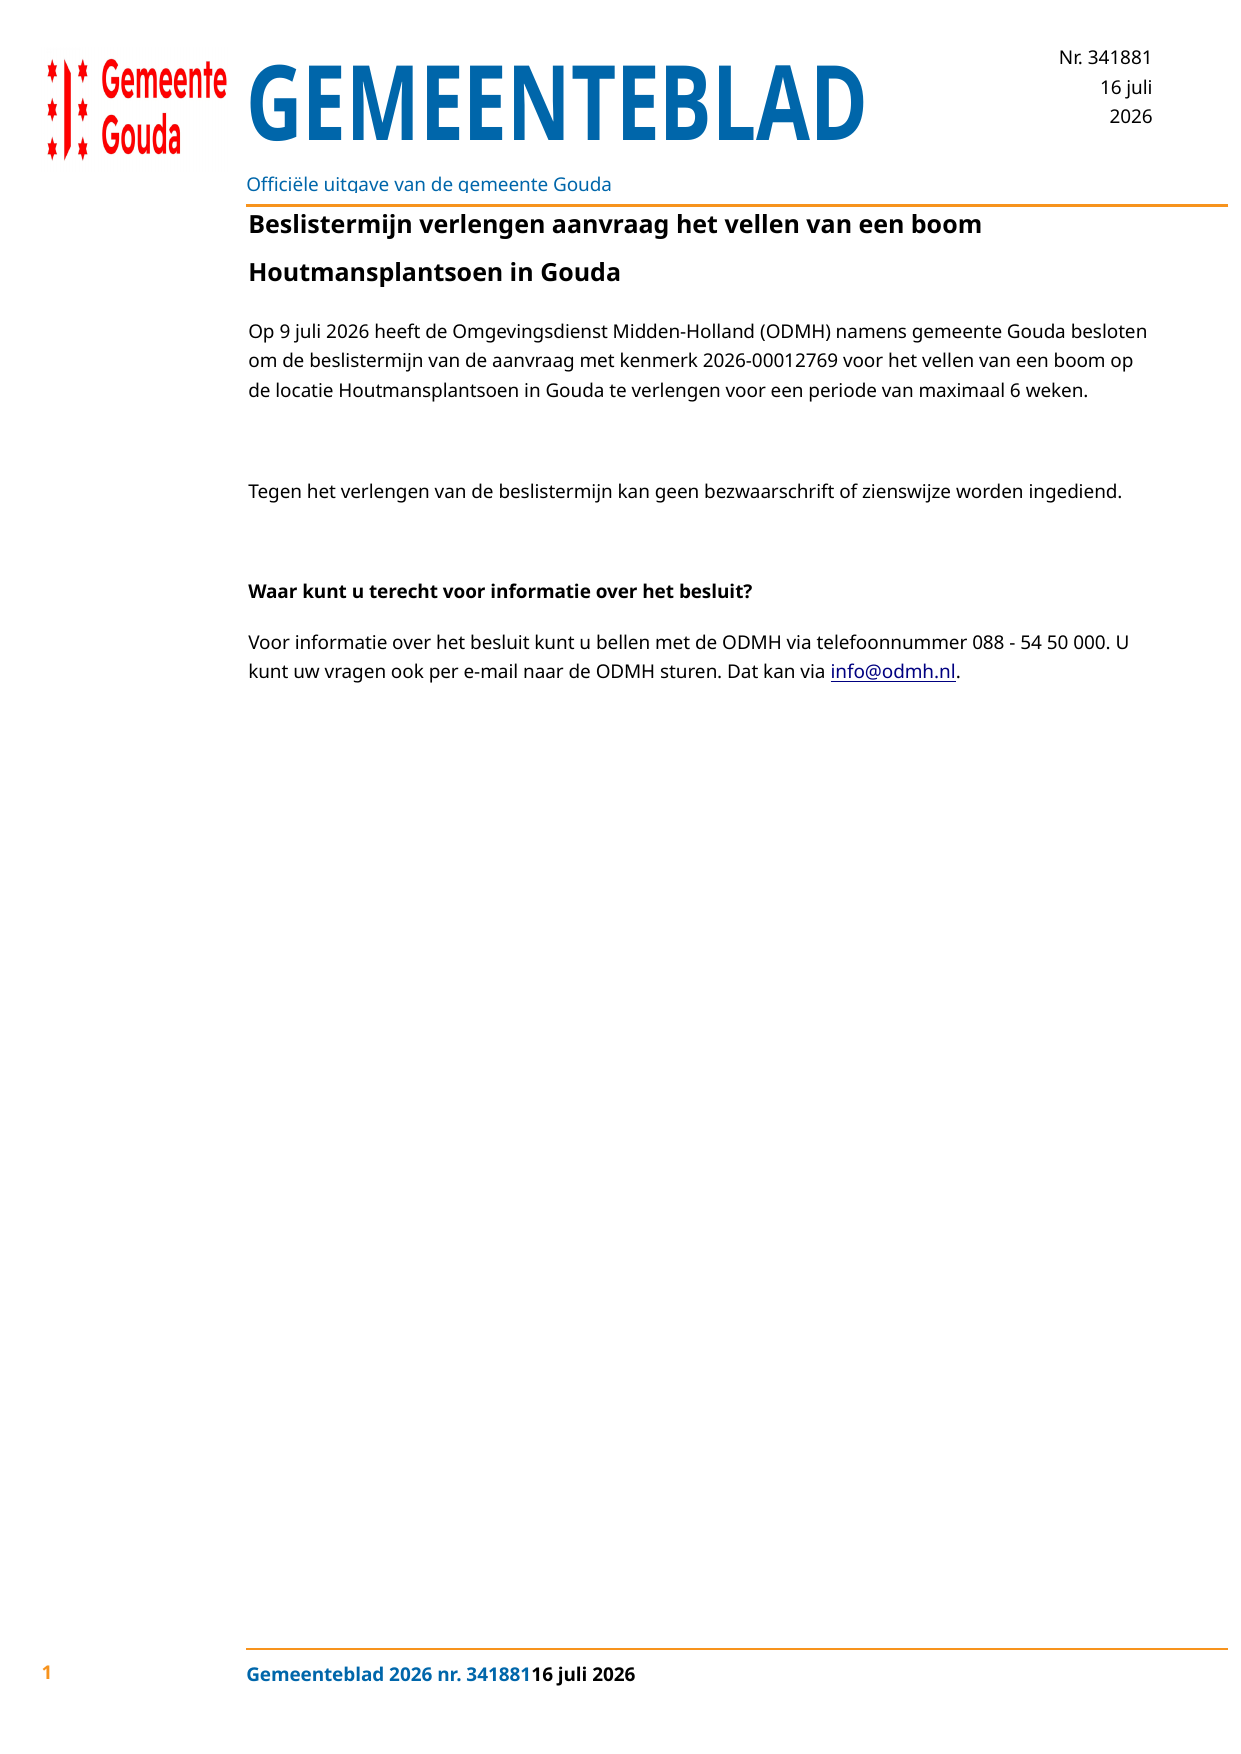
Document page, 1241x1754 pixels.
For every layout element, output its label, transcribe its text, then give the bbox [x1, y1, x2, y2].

text Beslistermijn verlengen aanvraag het vellen van een boom Houtmansplantsoen in Gouda [248, 207, 1152, 288]
text Voor informatie over het besluit kunt u bellen met de ODMH via telefoonnummer 088 - 54 50 000. U kunt uw vragen ook per e-mail naar de ODMH sturen. Dat kan via info@odmh.nl. [248, 629, 1152, 684]
text Waar kunt u terecht voor informatie over het besluit? [248, 579, 1152, 604]
text Tegen het verlengen van de beslistermijn kan geen bezwaarschrift of zienswijze worden ingediend. [248, 478, 1152, 504]
text Op 9 juli 2026 heeft de Omgevingsdienst Midden-Holland (ODMH) namens gemeente Gouda besloten om de beslistermijn van de aanvraag met kenmerk 2026-00012769 voor het vellen van een boom op de locatie Houtmansplantsoen in Gouda te verlengen voor een periode van maximaal 6 weken. [248, 318, 1152, 403]
picture [41, 47, 231, 172]
